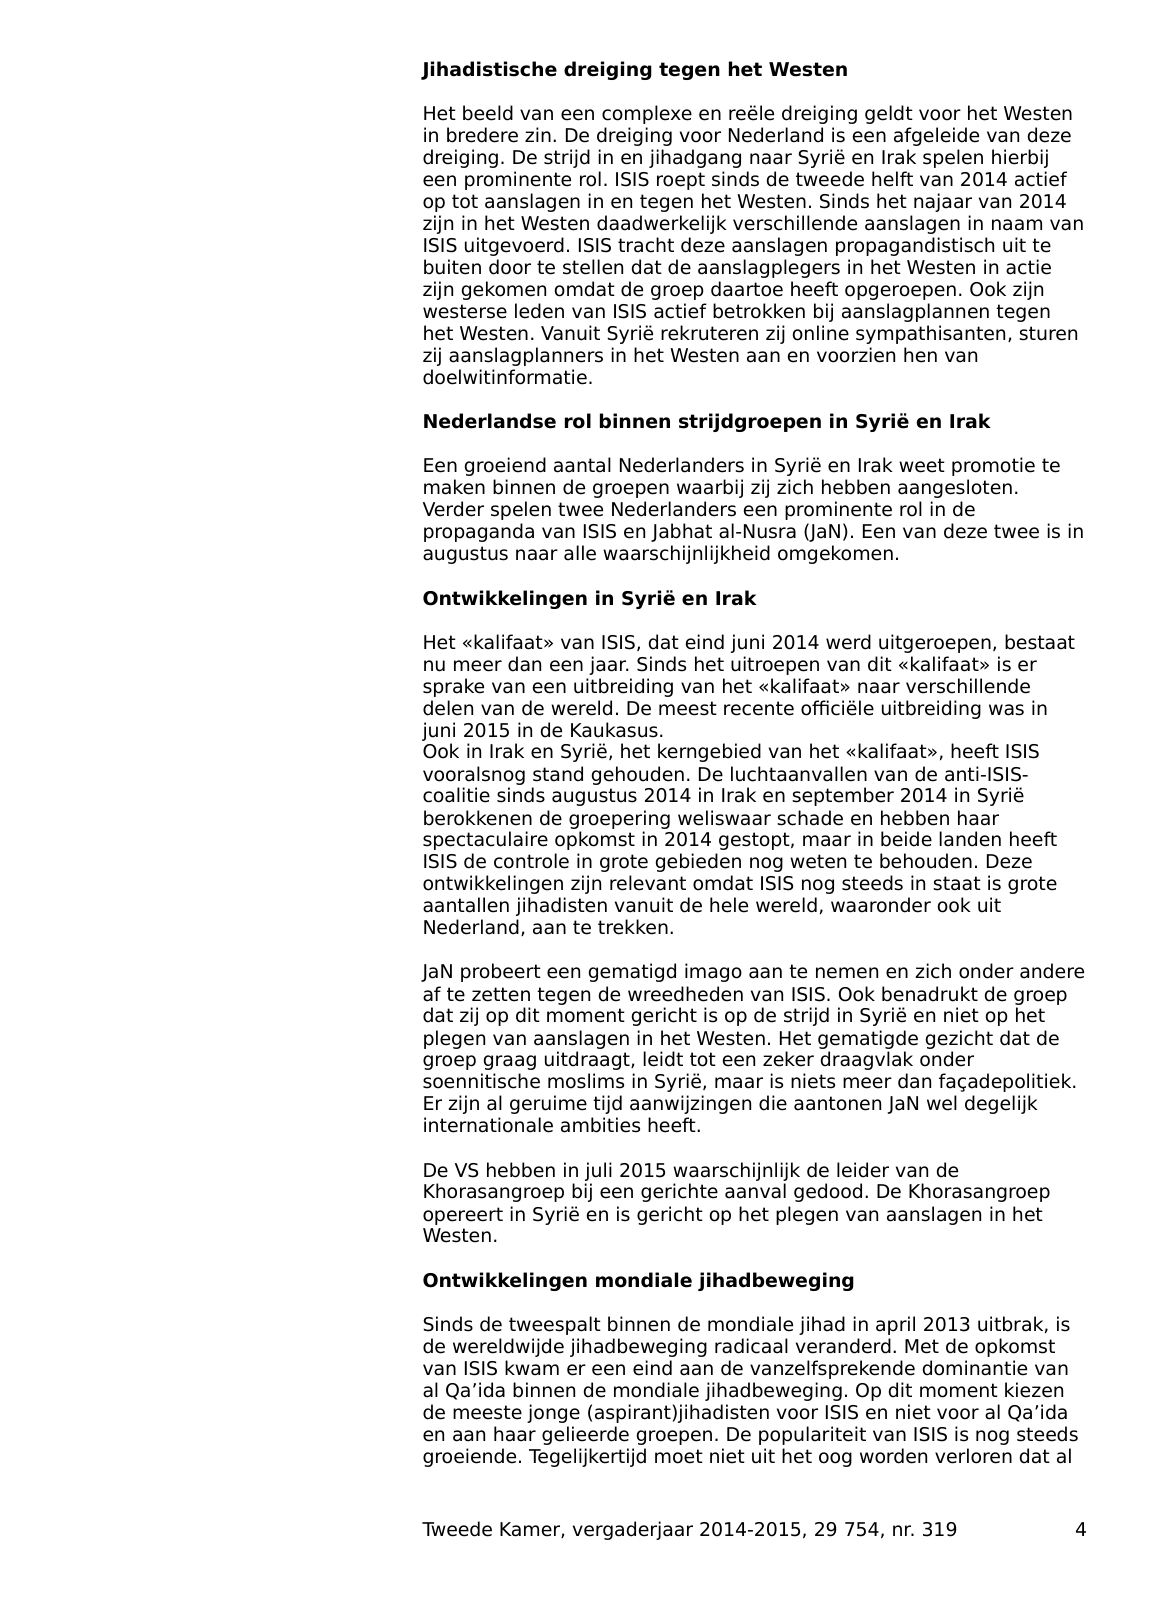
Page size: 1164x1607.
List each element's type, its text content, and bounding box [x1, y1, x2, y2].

text Het «kalifaat» van ISIS, dat eind juni 2014 werd uitgeroepen, bestaat nu meer dan een jaar. Sinds het uitroepen van dit «kalifaat» is er sprake van een uitbreiding van het «kalifaat» naar verschillende delen van de wereld. De meest recente officiële uitbreiding was in juni 2015 in de Kaukasus. [422, 632, 1087, 741]
text JaN probeert een gematigd imago aan te nemen en zich onder andere af te zetten tegen de wreedheden van ISIS. Ook benadrukt de groep dat zij op dit moment gericht is op de strijd in Syrië en niet op het plegen van aanslagen in het Westen. Het gematigde gezicht dat de groep graag uitdraagt, leidt tot een zeker draagvlak onder soennitische moslims in Syrië, maar is niets meer dan façadepolitiek. Er zijn al geruime tijd aanwijzingen die aantonen JaN wel degelijk internationale ambities heeft. [422, 961, 1087, 1137]
subtitle Ontwikkelingen in Syrië en Irak [422, 587, 1087, 609]
text Een groeiend aantal Nederlanders in Syrië en Irak weet promotie te maken binnen de groepen waarbij zij zich hebben aangesloten. Verder spelen twee Nederlanders een prominente rol in de propaganda van ISIS en Jabhat al-Nusra (JaN). Een van deze twee is in augustus naar alle waarschijnlijkheid omgekomen. [422, 455, 1087, 565]
subtitle Ontwikkelingen mondiale jihadbeweging [422, 1269, 1087, 1292]
text Het beeld van een complexe en reële dreiging geldt voor het Westen in bredere zin. De dreiging voor Nederland is een afgeleide van deze dreiging. De strijd in en jihadgang naar Syrië en Irak spelen hierbij een prominente rol. ISIS roept sinds de tweede helft van 2014 actief op tot aanslagen in en tegen het Westen. Sinds het najaar van 2014 zijn in het Westen daadwerkelijk verschillende aanslagen in naam van ISIS uitgevoerd. ISIS tracht deze aanslagen propagandistisch uit te buiten door te stellen dat de aanslagplegers in het Westen in actie zijn gekomen omdat de groep daartoe heeft opgeroepen. Ook zijn westerse leden van ISIS actief betrokken bij aanslagplannen tegen het Westen. Vanuit Syrië rekruteren zij online sympathisanten, sturen zij aanslagplanners in het Westen aan en voorzien hen van doelwitinformatie. [422, 103, 1087, 389]
text Sinds de tweespalt binnen de mondiale jihad in april 2013 uitbrak, is de wereldwijde jihadbeweging radicaal veranderd. Met de opkomst van ISIS kwam er een eind aan de vanzelfsprekende dominantie van al Qa’ida binnen de mondiale jihadbeweging. Op dit moment kiezen de meeste jonge (aspirant)jihadisten voor ISIS en niet voor al Qa’ida en aan haar gelieerde groepen. De populariteit van ISIS is nog steeds groeiende. Tegelijkertijd moet niet uit het oog worden verloren dat al [422, 1314, 1087, 1468]
text Ook in Irak en Syrië, het kerngebied van het «kalifaat», heeft ISIS vooralsnog stand gehouden. De luchtaanvallen van de anti-ISIS-coalitie sinds augustus 2014 in Irak en september 2014 in Syrië berokkenen de groepering weliswaar schade en hebben haar spectaculaire opkomst in 2014 gestopt, maar in beide landen heeft ISIS de controle in grote gebieden nog weten te behouden. Deze ontwikkelingen zijn relevant omdat ISIS nog steeds in staat is grote aantallen jihadisten vanuit de hele wereld, waaronder ook uit Nederland, aan te trekken. [422, 741, 1087, 939]
text De VS hebben in juli 2015 waarschijnlijk de leider van de Khorasangroep bij een gerichte aanval gedood. De Khorasangroep opereert in Syrië en is gericht op het plegen van aanslagen in het Westen. [422, 1159, 1087, 1247]
subtitle Jihadistische dreiging tegen het Westen [422, 59, 1087, 81]
subtitle Nederlandse rol binnen strijdgroepen in Syrië en Irak [422, 411, 1087, 433]
